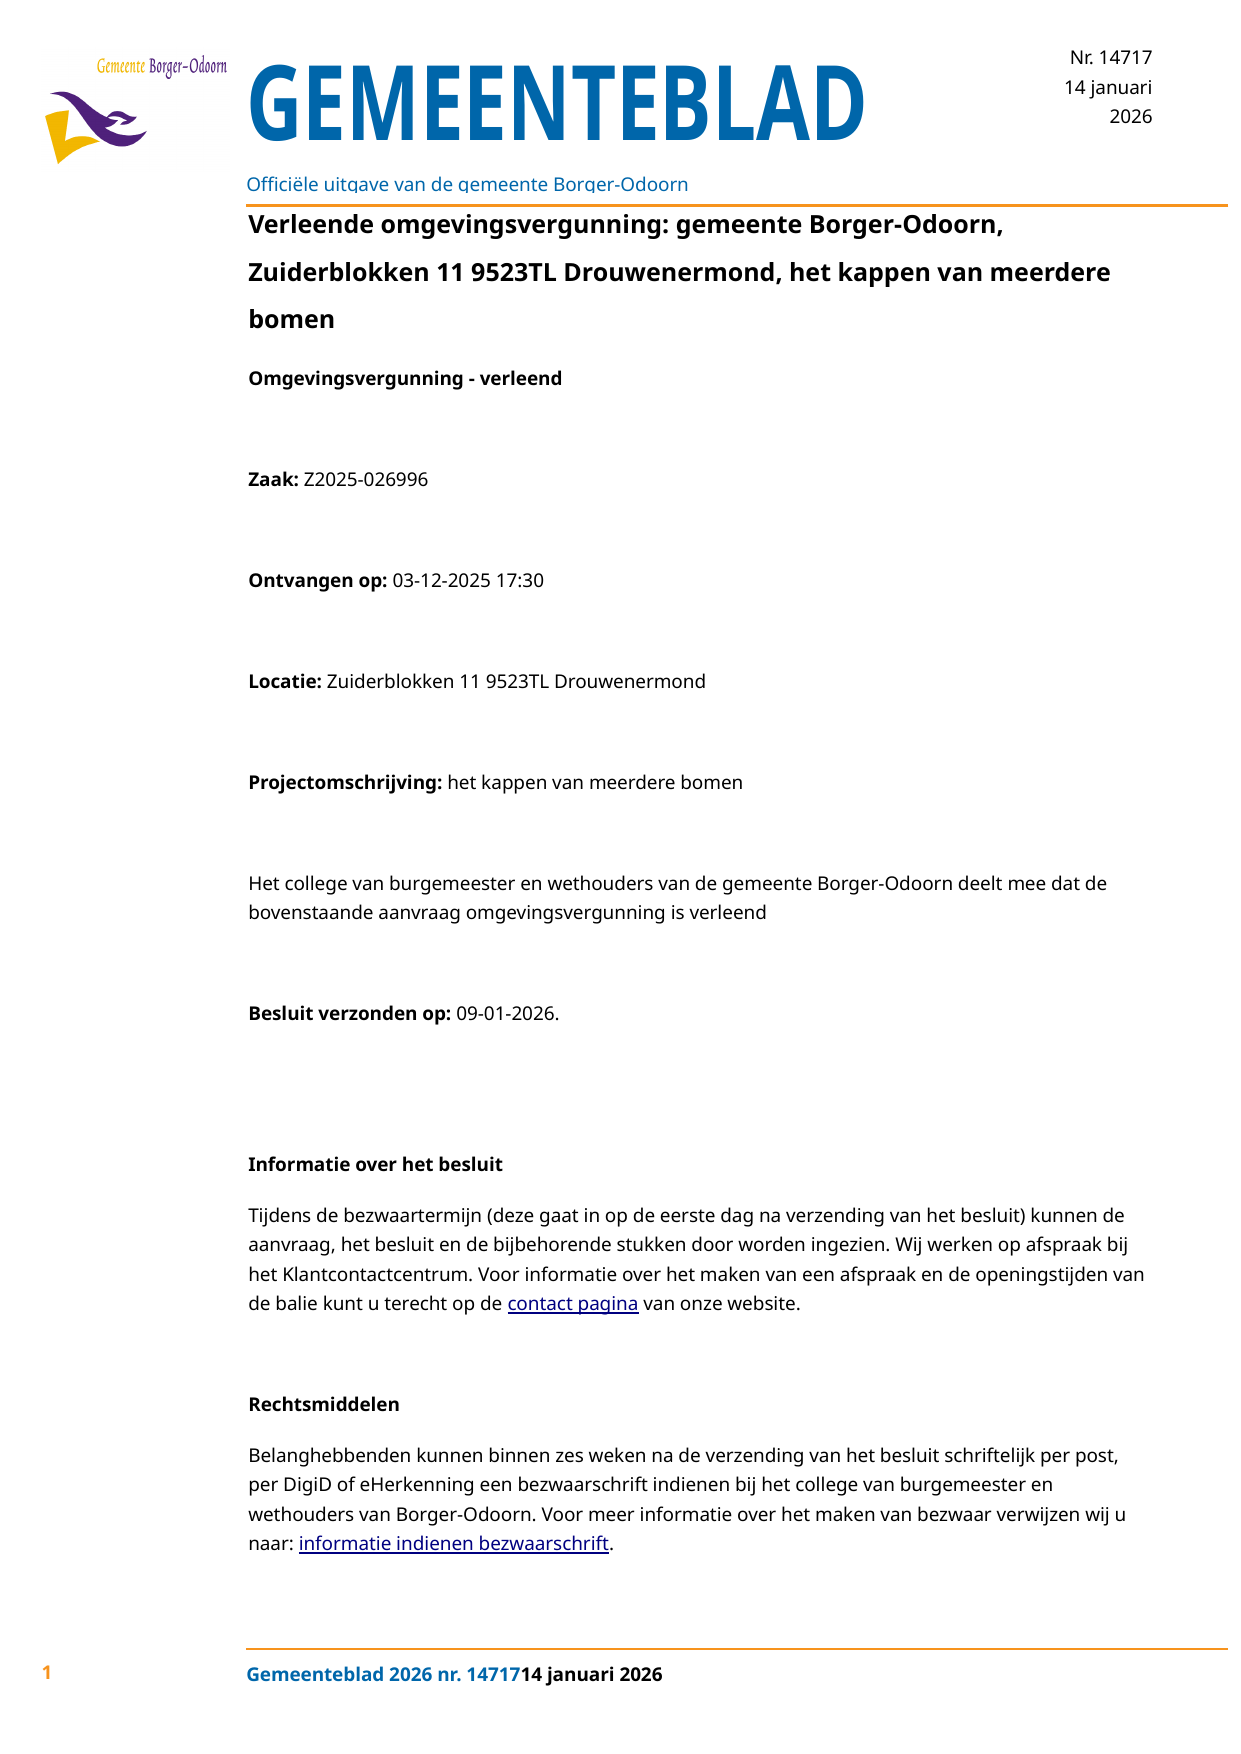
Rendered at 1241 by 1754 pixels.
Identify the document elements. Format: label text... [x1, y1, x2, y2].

text Het college van burgemeester en wethouders van de gemeente Borger-Odoorn deelt mee dat de bovenstaande aanvraag omgevingsvergunning is verleend [248, 870, 1152, 925]
text Tijdens de bezwaartermijn (deze gaat in op de eerste dag na verzending van het besluit) kunnen de aanvraag, het besluit en de bijbehorende stukken door worden ingezien. Wij werken op afspraak bij het Klantcontactcentrum. Voor informatie over het maken van een afspraak en de openingstijden van de balie kunt u terecht op de contact pagina van onze website. [248, 1202, 1152, 1316]
text Ontvangen op: 03-12-2025 17:30 [248, 567, 1152, 593]
text Rechtsmiddelen [248, 1391, 1152, 1417]
text Locatie: Zuiderblokken 11 9523TL Drouwenermond [248, 668, 1152, 694]
text Zaak: Z2025-026996 [248, 466, 1152, 492]
text Omgevingsvergunning - verleend [248, 366, 1152, 391]
text Belanghebbenden kunnen binnen zes weken na de verzending van het besluit schriftelijk per post, per DigiD of eHerkenning een bezwaarschrift indienen bij het college van burgemeester en wethouders van Borger-Odoorn. Voor meer informatie over het maken van bezwaar verwijzen wij u naar: informatie indienen bezwaarschrift. [248, 1442, 1152, 1556]
text Projectomschrijving: het kappen van meerdere bomen [248, 769, 1152, 794]
text Besluit verzonden op: 09-01-2026. [248, 1000, 1152, 1026]
text Informatie over het besluit [248, 1151, 1152, 1177]
picture [41, 47, 231, 172]
text Verleende omgevingsvergunning: gemeente Borger-Odoorn, Zuiderblokken 11 9523TL Drouwenermond, het kappen van meerdere bomen [248, 207, 1152, 336]
